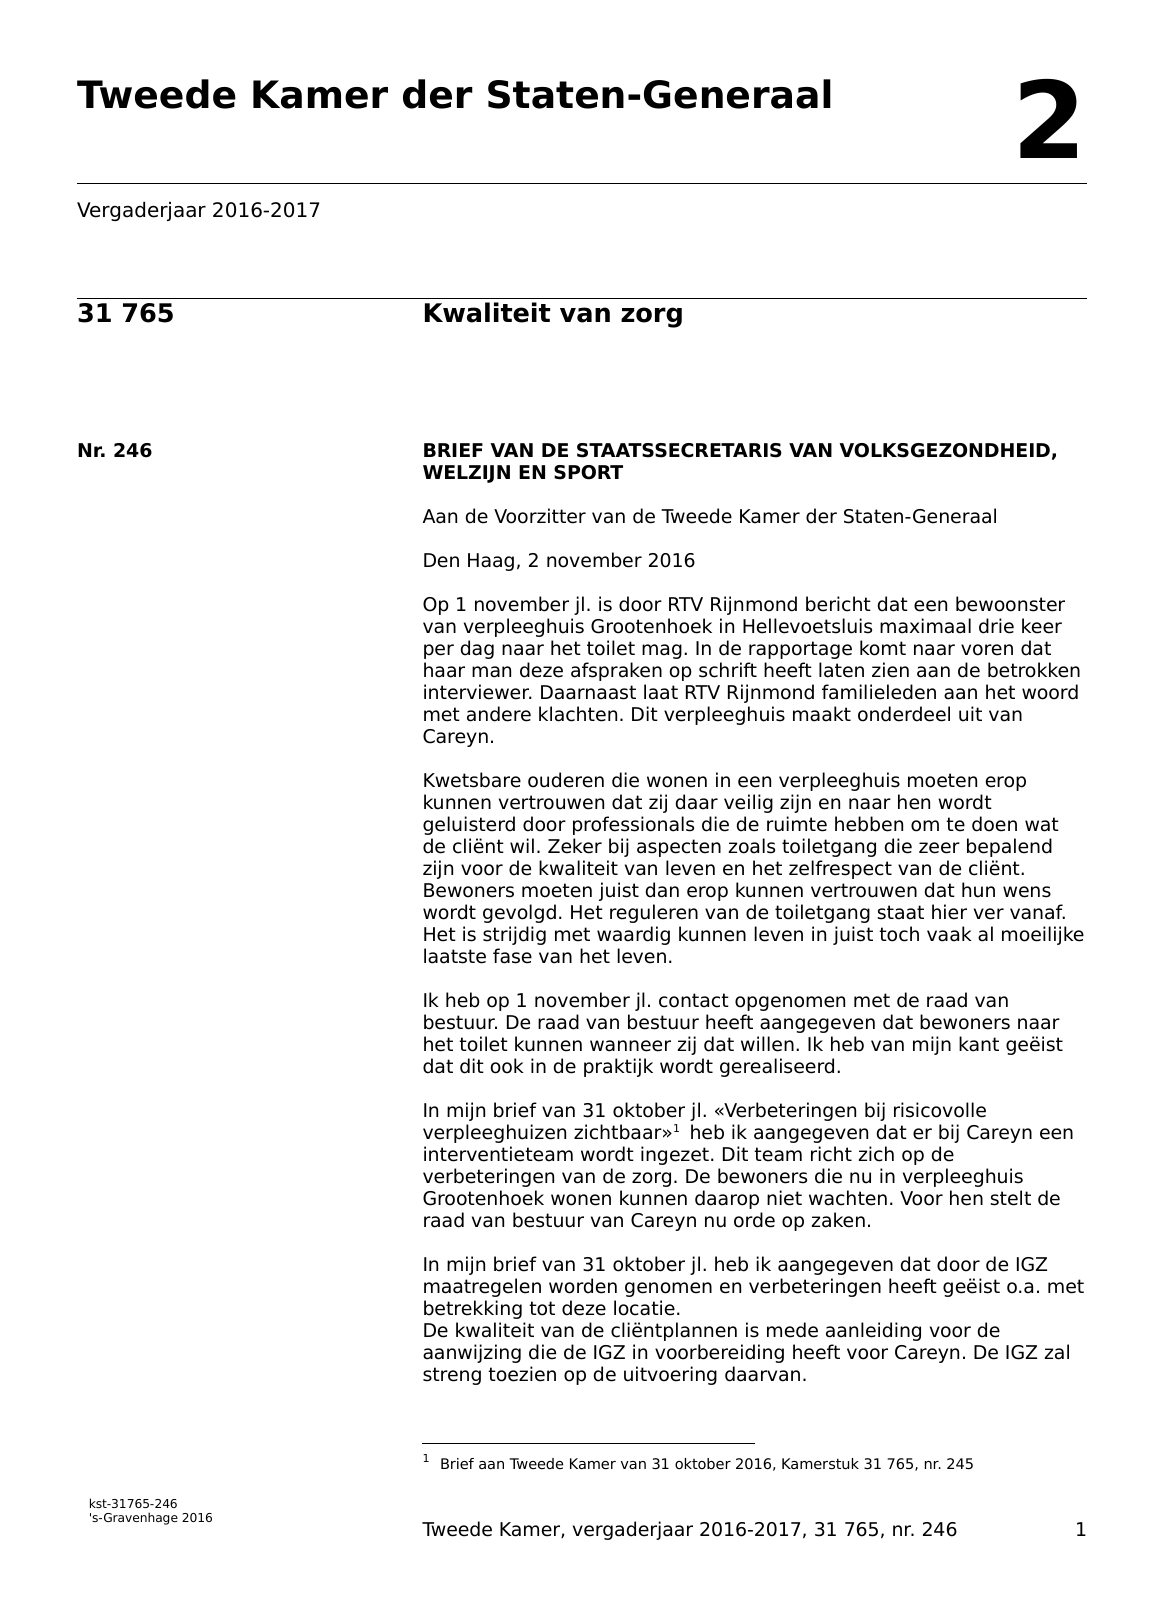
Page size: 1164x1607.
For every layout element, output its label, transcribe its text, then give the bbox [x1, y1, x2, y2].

text Kwetsbare ouderen die wonen in een verpleeghuis moeten erop kunnen vertrouwen dat zij daar veilig zijn en naar hen wordt geluisterd door professionals die de ruimte hebben om te doen wat de cliënt wil. Zeker bij aspecten zoals toiletgang die zeer bepalend zijn voor de kwaliteit van leven en het zelfrespect van de cliënt. Bewoners moeten juist dan erop kunnen vertrouwen dat hun wens wordt gevolgd. Het reguleren van de toiletgang staat hier ver vanaf. Het is strijdig met waardig kunnen leven in juist toch vaak al moeilijke laatste fase van het leven. [422, 770, 1087, 968]
text kst-31765-246 [88, 1497, 323, 1511]
table_header Tweede Kamer der Staten-Generaal [77, 59, 886, 183]
subtitle 31 765 Kwaliteit van zorg [77, 299, 1087, 329]
text Aan de Voorzitter van de Tweede Kamer der Staten-Generaal [422, 506, 1087, 528]
text Den Haag, 2 november 2016 [422, 550, 1087, 572]
text In mijn brief van 31 oktober jl. «Verbeteringen bij risicovolle verpleeghuizen zichtbaar» heb ik aangegeven dat er bij Careyn een interventieteam wordt ingezet. Dit team richt zich op de verbeteringen van de zorg. De bewoners die nu in verpleeghuis Grootenhoek wonen kunnen daarop niet wachten. Voor hen stelt de raad van bestuur van Careyn nu orde op zaken. [422, 1100, 1087, 1232]
table_header 2 [886, 59, 1087, 183]
text 's-Gravenhage 2016 [88, 1511, 323, 1525]
table_cell Vergaderjaar 2016-2017 [77, 184, 1087, 298]
text In mijn brief van 31 oktober jl. heb ik aangegeven dat door de IGZ maatregelen worden genomen en verbeteringen heeft geëist o.a. met betrekking tot deze locatie. [422, 1254, 1087, 1320]
text De kwaliteit van de cliëntplannen is mede aanleiding voor de aanwijzing die de IGZ in voorbereiding heeft voor Careyn. De IGZ zal streng toezien op de uitvoering daarvan. [422, 1320, 1087, 1386]
text Ik heb op 1 november jl. contact opgenomen met de raad van bestuur. De raad van bestuur heeft aangegeven dat bewoners naar het toilet kunnen wanneer zij dat willen. Ik heb van mijn kant geëist dat dit ook in de praktijk wordt gerealiseerd. [422, 990, 1087, 1078]
text Op 1 november jl. is door RTV Rijnmond bericht dat een bewoonster van verpleeghuis Grootenhoek in Hellevoetsluis maximaal drie keer per dag naar het toilet mag. In de rapportage komt naar voren dat haar man deze afspraken op schrift heeft laten zien aan de betrokken interviewer. Daarnaast laat RTV Rijnmond familieleden aan het woord met andere klachten. Dit verpleeghuis maakt onderdeel uit van Careyn. [422, 594, 1087, 748]
text Brief aan Tweede Kamer van 31 oktober 2016, Kamerstuk 31 765, nr. 245 [422, 1452, 1087, 1474]
subtitle Nr. 246 BRIEF VAN DE STAATSSECRETARIS VAN VOLKSGEZONDHEID, WELZIJN EN SPORT [77, 440, 1087, 484]
